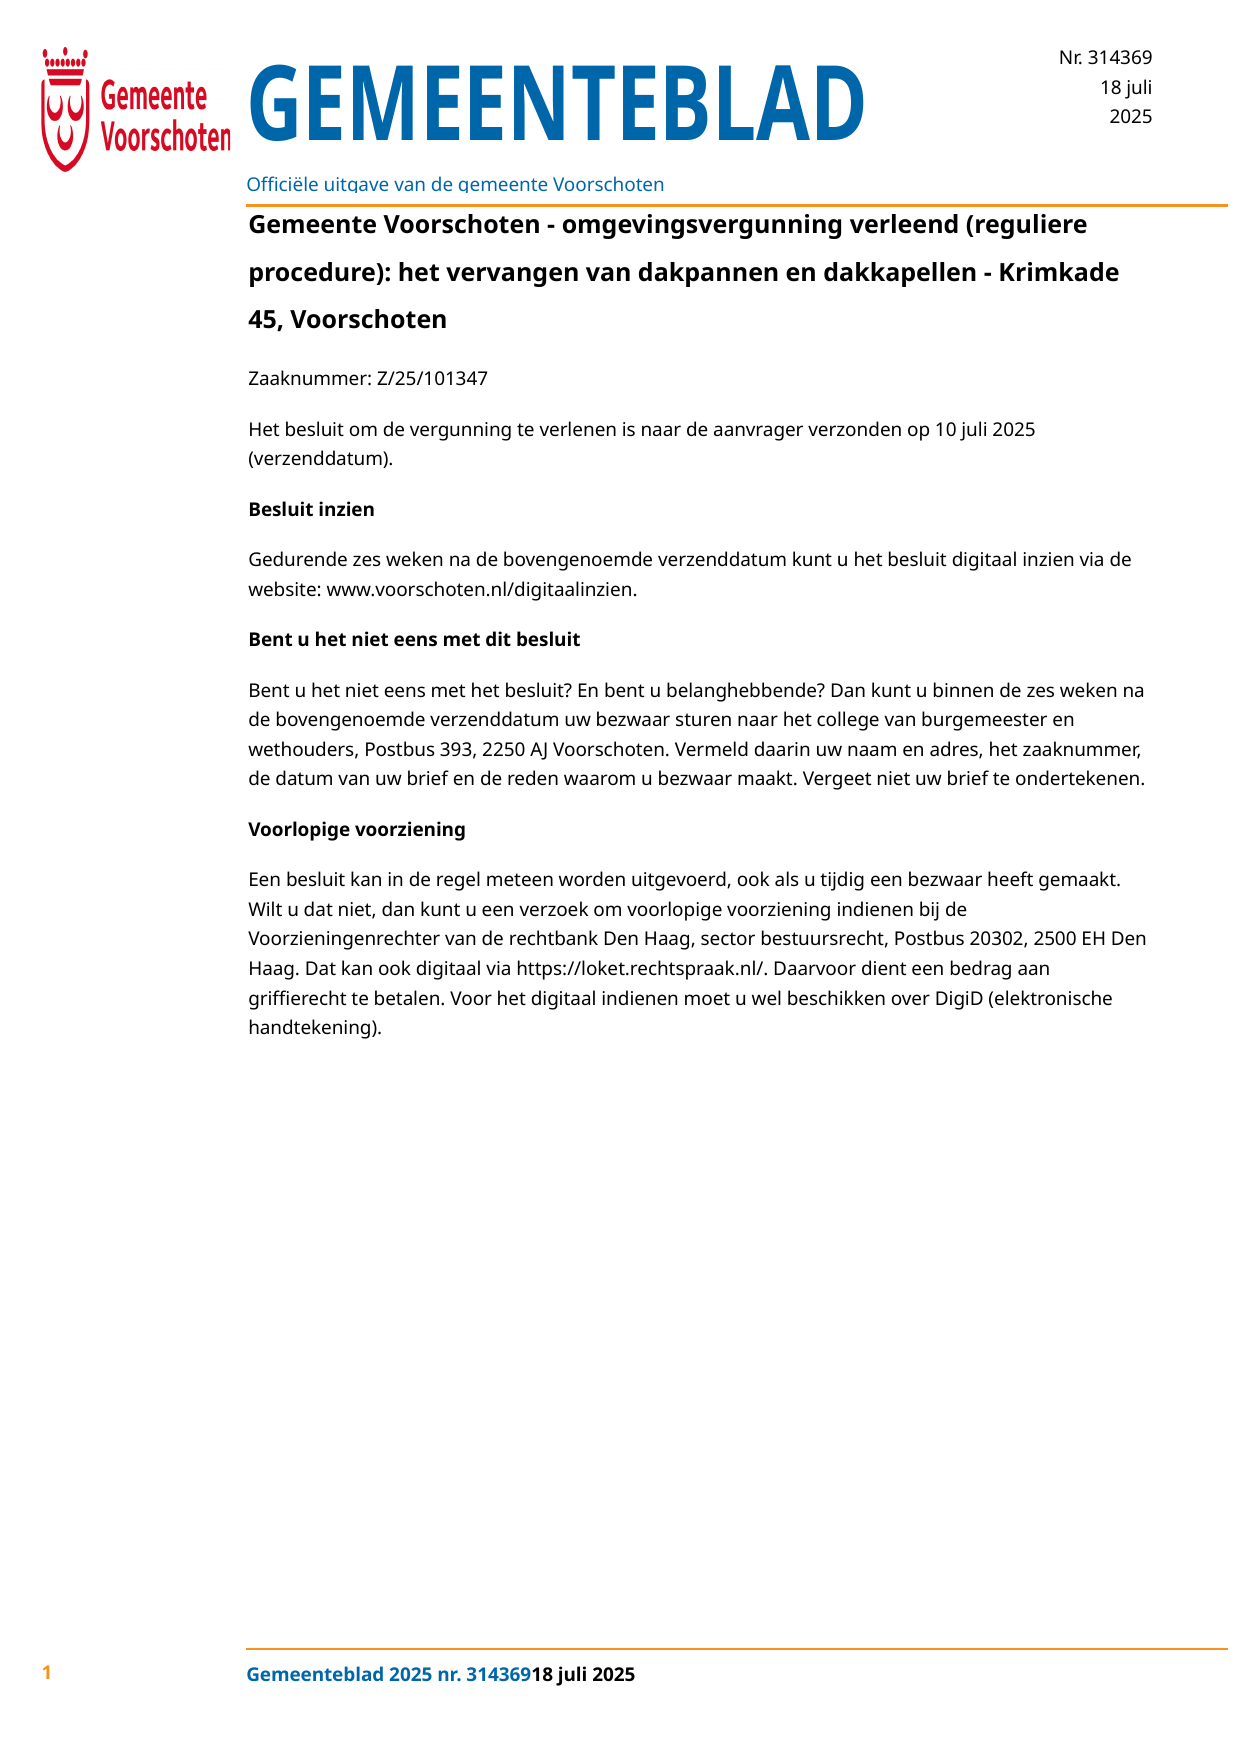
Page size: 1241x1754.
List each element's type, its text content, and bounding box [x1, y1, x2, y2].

text Bent u het niet eens met het besluit? En bent u belanghebbende? Dan kunt u binnen de zes weken na de bovengenoemde verzenddatum uw bezwaar sturen naar het college van burgemeester en wethouders, Postbus 393, 2250 AJ Voorschoten. Vermeld daarin uw naam en adres, het zaaknummer, de datum van uw brief en de reden waarom u bezwaar maakt. Vergeet niet uw brief te ondertekenen. [248, 677, 1152, 791]
text Besluit inzien [248, 496, 1152, 522]
text Gemeente Voorschoten - omgevingsvergunning verleend (reguliere procedure): het vervangen van dakpannen en dakkapellen - Krimkade 45, Voorschoten [248, 207, 1152, 336]
text Bent u het niet eens met dit besluit [248, 626, 1152, 652]
text Gedurende zes weken na de bovengenoemde verzenddatum kunt u het besluit digitaal inzien via de website: www.voorschoten.nl/digitaalinzien. [248, 546, 1152, 602]
picture [41, 47, 231, 172]
text Zaaknummer: Z/25/101347 [248, 366, 1152, 391]
text Het besluit om de vergunning te verlenen is naar de aanvrager verzonden op 10 juli 2025 (verzenddatum). [248, 416, 1152, 471]
text Voorlopige voorziening [248, 816, 1152, 842]
text Een besluit kan in de regel meteen worden uitgevoerd, ook als u tijdig een bezwaar heeft gemaakt. Wilt u dat niet, dan kunt u een verzoek om voorlopige voorziening indienen bij de Voorzieningenrechter van de rechtbank Den Haag, sector bestuursrecht, Postbus 20302, 2500 EH Den Haag. Dat kan ook digitaal via https://loket.rechtspraak.nl/. Daarvoor dient een bedrag aan griffierecht te betalen. Voor het digitaal indienen moet u wel beschikken over DigiD (elektronische handtekening). [248, 866, 1152, 1040]
